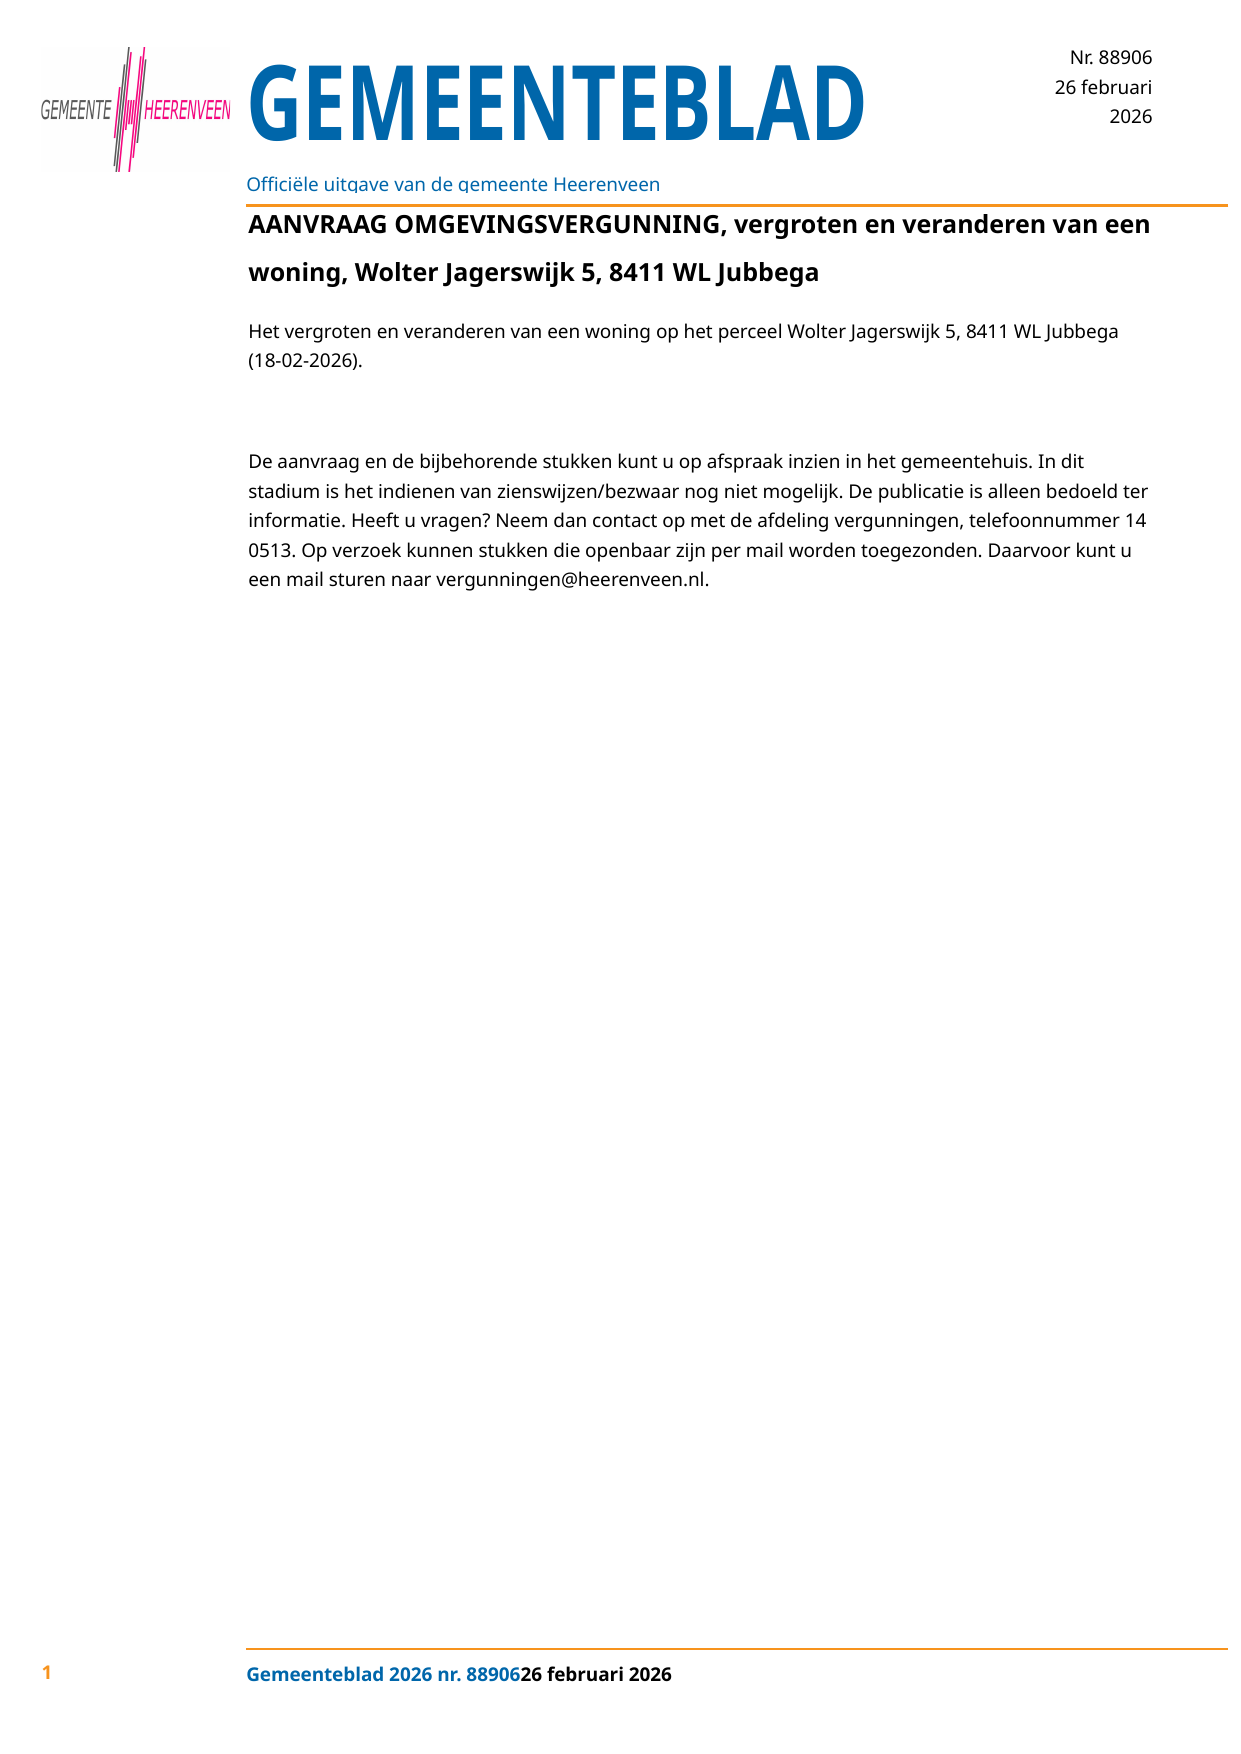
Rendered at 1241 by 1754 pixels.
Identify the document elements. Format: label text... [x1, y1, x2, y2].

picture [41, 47, 231, 172]
text Het vergroten en veranderen van een woning op het perceel Wolter Jagerswijk 5, 8411 WL Jubbega (18-02-2026). [248, 318, 1152, 373]
text De aanvraag en de bijbehorende stukken kunt u op afspraak inzien in het gemeentehuis. In dit stadium is het indienen van zienswijzen/bezwaar nog niet mogelijk. De publicatie is alleen bedoeld ter informatie. Heeft u vragen? Neem dan contact op met de afdeling vergunningen, telefoonnummer 14 0513. Op verzoek kunnen stukken die openbaar zijn per mail worden toegezonden. Daarvoor kunt u een mail sturen naar vergunningen@heerenveen.nl. [248, 448, 1152, 592]
text AANVRAAG OMGEVINGSVERGUNNING, vergroten en veranderen van een woning, Wolter Jagerswijk 5, 8411 WL Jubbega [248, 207, 1152, 288]
